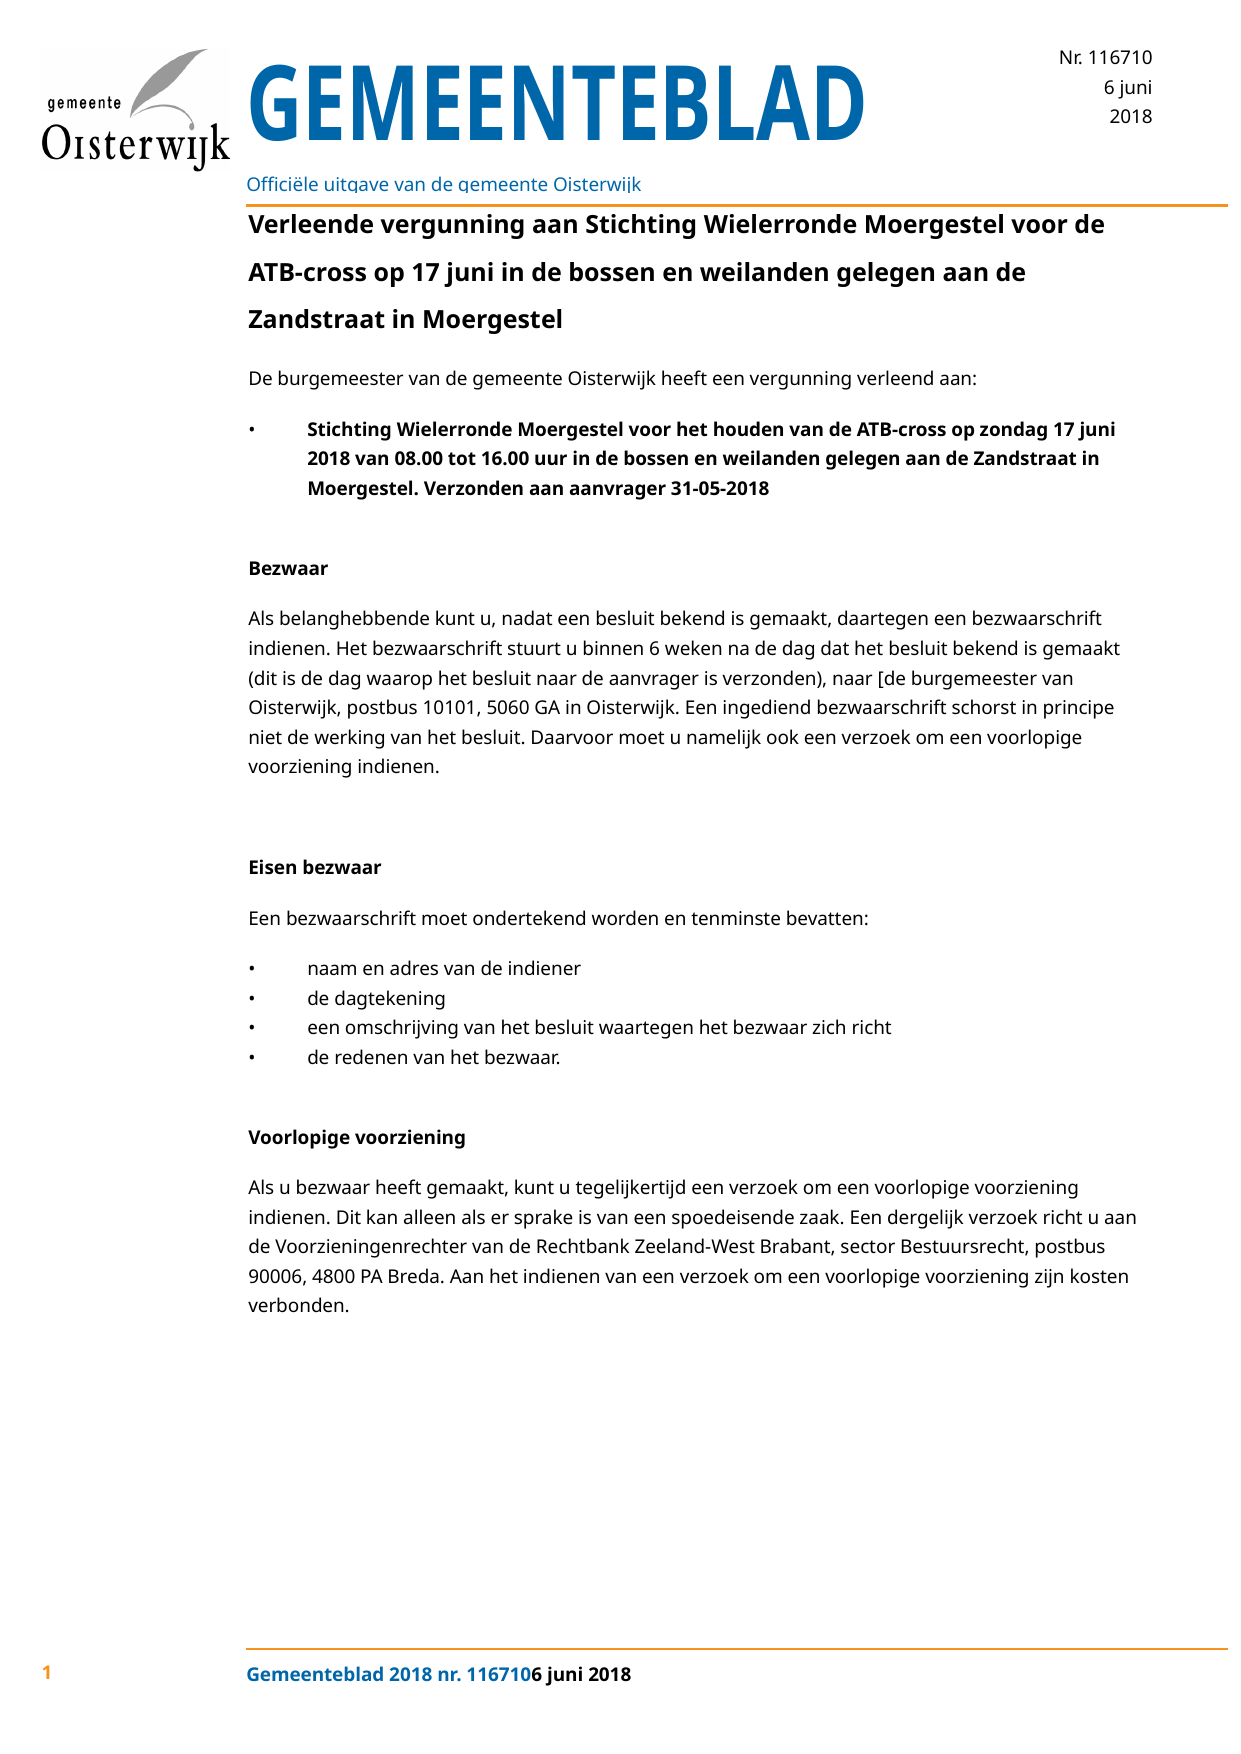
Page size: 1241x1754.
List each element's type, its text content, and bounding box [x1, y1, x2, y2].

list Stichting Wielerronde Moergestel voor het houden van de ATB-cross op zondag 17 juni 2018 van 08.00 tot 16.00 uur in de bossen en weilanden gelegen aan de Zandstraat in Moergestel. Verzonden aan aanvrager 31-05-2018 [248, 416, 1152, 501]
text Een bezwaarschrift moet ondertekend worden en tenminste bevatten: [248, 905, 1152, 930]
text Als u bezwaar heeft gemaakt, kunt u tegelijkertijd een verzoek om een voorlopige voorziening indienen. Dit kan alleen als er sprake is van een spoedeisende zaak. Een dergelijk verzoek richt u aan de Voorzieningenrechter van de Rechtbank Zeeland-West Brabant, sector Bestuursrecht, postbus 90006, 4800 PA Breda. Aan het indienen van een verzoek om een voorlopige voorziening zijn kosten verbonden. [248, 1174, 1152, 1318]
text Voorlopige voorziening [248, 1124, 1152, 1149]
list de redenen van het bezwaar. [248, 1044, 1152, 1069]
picture [41, 47, 231, 172]
list naam en adres van de indiener [248, 955, 1152, 981]
text Verleende vergunning aan Stichting Wielerronde Moergestel voor de ATB-cross op 17 juni in de bossen en weilanden gelegen aan de Zandstraat in Moergestel [248, 207, 1152, 336]
text Bezwaar [248, 555, 1152, 581]
list een omschrijving van het besluit waartegen het bezwaar zich richt [248, 1014, 1152, 1040]
text Eisen bezwaar [248, 854, 1152, 880]
text Als belanghebbende kunt u, nadat een besluit bekend is gemaakt, daartegen een bezwaarschrift indienen. Het bezwaarschrift stuurt u binnen 6 weken na de dag dat het besluit bekend is gemaakt (dit is de dag waarop het besluit naar de aanvrager is verzonden), naar [de burgemeester van Oisterwijk, postbus 10101, 5060 GA in Oisterwijk. Een ingediend bezwaarschrift schorst in principe niet de werking van het besluit. Daarvoor moet u namelijk ook een verzoek om een voorlopige voorziening indienen. [248, 606, 1152, 779]
text De burgemeester van de gemeente Oisterwijk heeft een vergunning verleend aan: [248, 366, 1152, 391]
list de dagtekening [248, 985, 1152, 1010]
